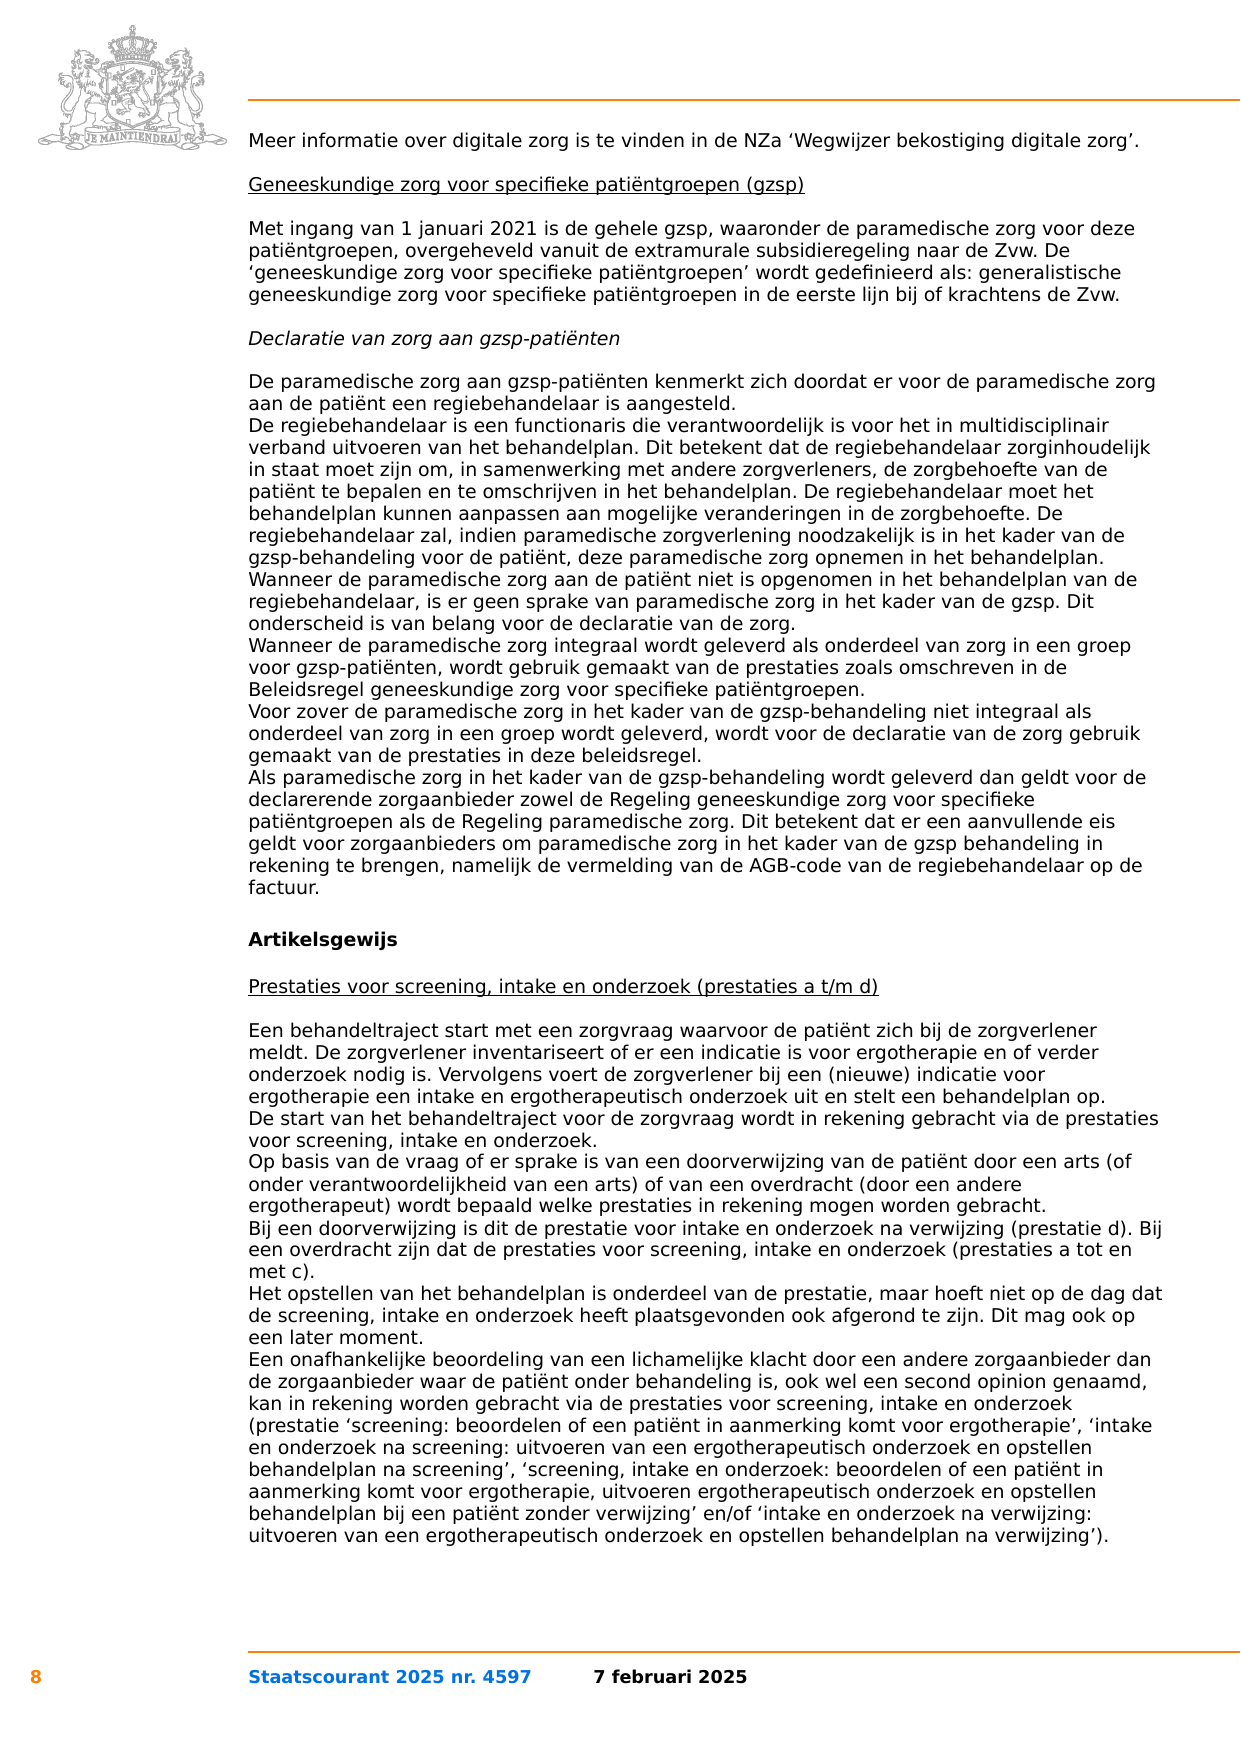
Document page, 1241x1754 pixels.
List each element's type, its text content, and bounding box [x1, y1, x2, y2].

text Op basis van de vraag of er sprake is van een doorverwijzing van de patiënt door een arts (of onder verantwoordelijkheid van een arts) of van een overdracht (door een andere ergotherapeut) wordt bepaald welke prestaties in rekening mogen worden gebracht. [248, 1151, 1163, 1217]
subtitle Artikelsgewijs [248, 929, 1163, 951]
subtitle Geneeskundige zorg voor specifieke patiëntgroepen (gzsp) [248, 174, 1163, 196]
text Bij een doorverwijzing is dit de prestatie voor intake en onderzoek na verwijzing (prestatie d). Bij een overdracht zijn dat de prestaties voor screening, intake en onderzoek (prestaties a tot en met c). [248, 1217, 1163, 1283]
text Als paramedische zorg in het kader van de gzsp-behandeling wordt geleverd dan geldt voor de declarerende zorgaanbieder zowel de Regeling geneeskundige zorg voor specifieke patiëntgroepen als de Regeling paramedische zorg. Dit betekent dat er een aanvullende eis geldt voor zorgaanbieders om paramedische zorg in het kader van de gzsp behandeling in rekening te brengen, namelijk de vermelding van de AGB-code van de regiebehandelaar op de factuur. [248, 767, 1163, 899]
picture [38, 25, 227, 150]
text Wanneer de paramedische zorg integraal wordt geleverd als onderdeel van zorg in een groep voor gzsp-patiënten, wordt gebruik gemaakt van de prestaties zoals omschreven in de Beleidsregel geneeskundige zorg voor specifieke patiëntgroepen. [248, 635, 1163, 701]
text De paramedische zorg aan gzsp-patiënten kenmerkt zich doordat er voor de paramedische zorg aan de patiënt een regiebehandelaar is aangesteld. [248, 371, 1163, 415]
text Het opstellen van het behandelplan is onderdeel van de prestatie, maar hoeft niet op de dag dat de screening, intake en onderzoek heeft plaatsgevonden ook afgerond te zijn. Dit mag ook op een later moment. [248, 1283, 1163, 1349]
subtitle Prestaties voor screening, intake en onderzoek (prestaties a t/m d) [248, 976, 1163, 998]
text Een behandeltraject start met een zorgvraag waarvoor de patiënt zich bij de zorgverlener meldt. De zorgverlener inventariseert of er een indicatie is voor ergotherapie en of verder onderzoek nodig is. Vervolgens voert de zorgverlener bij een (nieuwe) indicatie voor ergotherapie een intake en ergotherapeutisch onderzoek uit en stelt een behandelplan op. [248, 1019, 1163, 1107]
text Een onafhankelijke beoordeling van een lichamelijke klacht door een andere zorgaanbieder dan de zorgaanbieder waar de patiënt onder behandeling is, ook wel een second opinion genaamd, kan in rekening worden gebracht via de prestaties voor screening, intake en onderzoek (prestatie ‘screening: beoordelen of een patiënt in aanmerking komt voor ergotherapie’, ‘intake en onderzoek na screening: uitvoeren van een ergotherapeutisch onderzoek en opstellen behandelplan na screening’, ‘screening, intake en onderzoek: beoordelen of een patiënt in aanmerking komt voor ergotherapie, uitvoeren ergotherapeutisch onderzoek en opstellen behandelplan bij een patiënt zonder verwijzing’ en/of ‘intake en onderzoek na verwijzing: uitvoeren van een ergotherapeutisch onderzoek en opstellen behandelplan na verwijzing’). [248, 1349, 1163, 1547]
text De start van het behandeltraject voor de zorgvraag wordt in rekening gebracht via de prestaties voor screening, intake en onderzoek. [248, 1107, 1163, 1151]
text Voor zover de paramedische zorg in het kader van de gzsp-behandeling niet integraal als onderdeel van zorg in een groep wordt geleverd, wordt voor de declaratie van de zorg gebruik gemaakt van de prestaties in deze beleidsregel. [248, 701, 1163, 767]
subtitle Declaratie van zorg aan gzsp-patiënten [248, 327, 1163, 349]
text Meer informatie over digitale zorg is te vinden in de NZa ‘Wegwijzer bekostiging digitale zorg’. [248, 130, 1163, 152]
text Met ingang van 1 januari 2021 is de gehele gzsp, waaronder de paramedische zorg voor deze patiëntgroepen, overgeheveld vanuit de extramurale subsidieregeling naar de Zvw. De ‘geneeskundige zorg voor specifieke patiëntgroepen’ wordt gedefinieerd als: generalistische geneeskundige zorg voor specifieke patiëntgroepen in de eerste lijn bij of krachtens de Zvw. [248, 218, 1163, 306]
text De regiebehandelaar is een functionaris die verantwoordelijk is voor het in multidisciplinair verband uitvoeren van het behandelplan. Dit betekent dat de regiebehandelaar zorginhoudelijk in staat moet zijn om, in samenwerking met andere zorgverleners, de zorgbehoefte van de patiënt te bepalen en te omschrijven in het behandelplan. De regiebehandelaar moet het behandelplan kunnen aanpassen aan mogelijke veranderingen in de zorgbehoefte. De regiebehandelaar zal, indien paramedische zorgverlening noodzakelijk is in het kader van de gzsp-behandeling voor de patiënt, deze paramedische zorg opnemen in het behandelplan. Wanneer de paramedische zorg aan de patiënt niet is opgenomen in het behandelplan van de regiebehandelaar, is er geen sprake van paramedische zorg in het kader van de gzsp. Dit onderscheid is van belang voor de declaratie van de zorg. [248, 415, 1163, 635]
